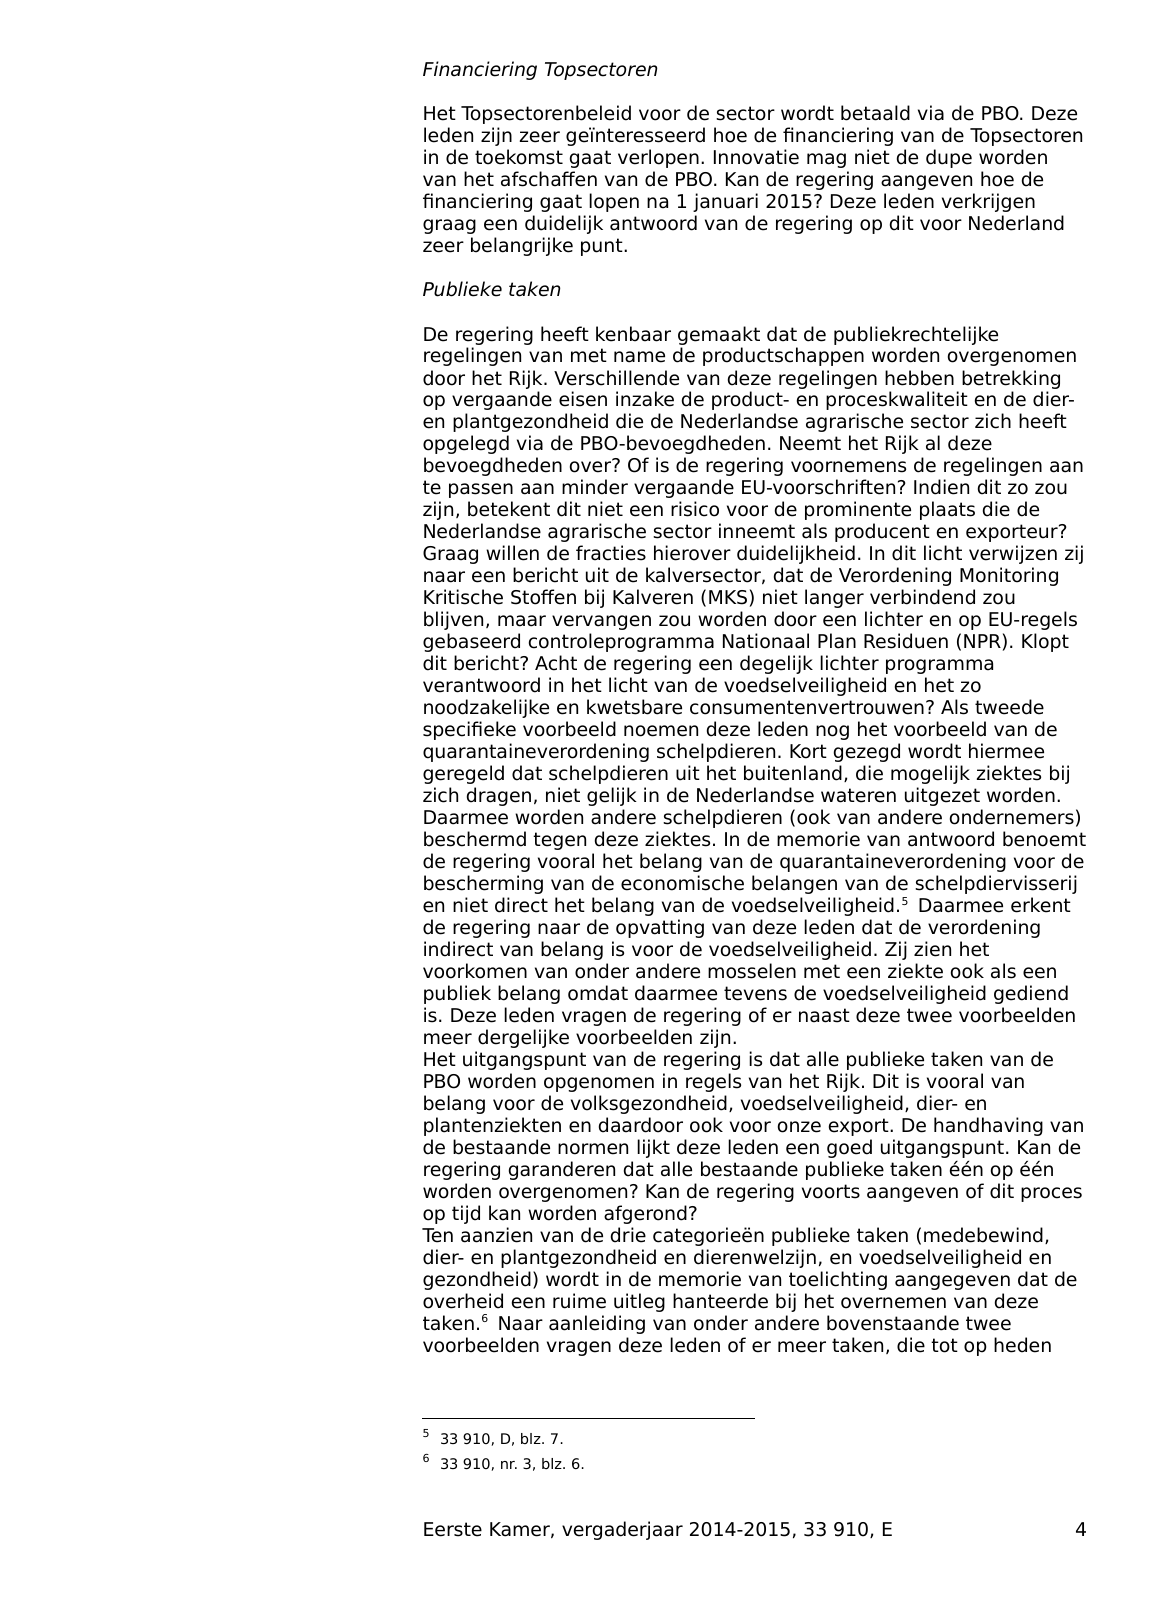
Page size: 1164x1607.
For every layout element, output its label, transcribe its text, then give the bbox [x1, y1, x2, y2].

text De regering heeft kenbaar gemaakt dat de publiekrechtelijke regelingen van met name de productschappen worden overgenomen door het Rijk. Verschillende van deze regelingen hebben betrekking op vergaande eisen inzake de product- en proceskwaliteit en de dier- en plantgezondheid die de Nederlandse agrarische sector zich heeft opgelegd via de PBO-bevoegdheden. Neemt het Rijk al deze bevoegdheden over? Of is de regering voornemens de regelingen aan te passen aan minder vergaande EU-voorschriften? Indien dit zo zou zijn, betekent dit niet een risico voor de prominente plaats die de Nederlandse agrarische sector inneemt als producent en exporteur? Graag willen de fracties hierover duidelijkheid. In dit licht verwijzen zij naar een bericht uit de kalversector, dat de Verordening Monitoring Kritische Stoffen bij Kalveren (MKS) niet langer verbindend zou blijven, maar vervangen zou worden door een lichter en op EU-regels gebaseerd controleprogramma Nationaal Plan Residuen (NPR). Klopt dit bericht? Acht de regering een degelijk lichter programma verantwoord in het licht van de voedselveiligheid en het zo noodzakelijke en kwetsbare consumentenvertrouwen? Als tweede specifieke voorbeeld noemen deze leden nog het voorbeeld van de quarantaineverordening schelpdieren. Kort gezegd wordt hiermee geregeld dat schelpdieren uit het buitenland, die mogelijk ziektes bij zich dragen, niet gelijk in de Nederlandse wateren uitgezet worden. Daarmee worden andere schelpdieren (ook van andere ondernemers) beschermd tegen deze ziektes. In de memorie van antwoord benoemt de regering vooral het belang van de quarantaineverordening voor de bescherming van de economische belangen van de schelpdiervisserij en niet direct het belang van de voedselveiligheid. Daarmee erkent de regering naar de opvatting van deze leden dat de verordening indirect van belang is voor de voedselveiligheid. Zij zien het voorkomen van onder andere mosselen met een ziekte ook als een publiek belang omdat daarmee tevens de voedselveiligheid gediend is. Deze leden vragen de regering of er naast deze twee voorbeelden meer dergelijke voorbeelden zijn. [422, 323, 1087, 1049]
subtitle Financiering Topsectoren [422, 59, 1087, 81]
text Het Topsectorenbeleid voor de sector wordt betaald via de PBO. Deze leden zijn zeer geïnteresseerd hoe de financiering van de Topsectoren in de toekomst gaat verlopen. Innovatie mag niet de dupe worden van het afschaffen van de PBO. Kan de regering aangeven hoe de financiering gaat lopen na 1 januari 2015? Deze leden verkrijgen graag een duidelijk antwoord van de regering op dit voor Nederland zeer belangrijke punt. [422, 103, 1087, 257]
text 33 910, nr. 3, blz. 6. [422, 1452, 1087, 1474]
subtitle Publieke taken [422, 279, 1087, 301]
text Het uitgangspunt van de regering is dat alle publieke taken van de PBO worden opgenomen in regels van het Rijk. Dit is vooral van belang voor de volksgezondheid, voedselveiligheid, dier- en plantenziekten en daardoor ook voor onze export. De handhaving van de bestaande normen lijkt deze leden een goed uitgangspunt. Kan de regering garanderen dat alle bestaande publieke taken één op één worden overgenomen? Kan de regering voorts aangeven of dit proces op tijd kan worden afgerond? [422, 1049, 1087, 1224]
text 33 910, D, blz. 7. [422, 1427, 1087, 1449]
text Ten aanzien van de drie categorieën publieke taken (medebewind, dier- en plantgezondheid en dierenwelzijn, en voedselveiligheid en gezondheid) wordt in de memorie van toelichting aangegeven dat de overheid een ruime uitleg hanteerde bij het overnemen van deze taken. Naar aanleiding van onder andere bovenstaande twee voorbeelden vragen deze leden of er meer taken, die tot op heden [422, 1224, 1087, 1356]
